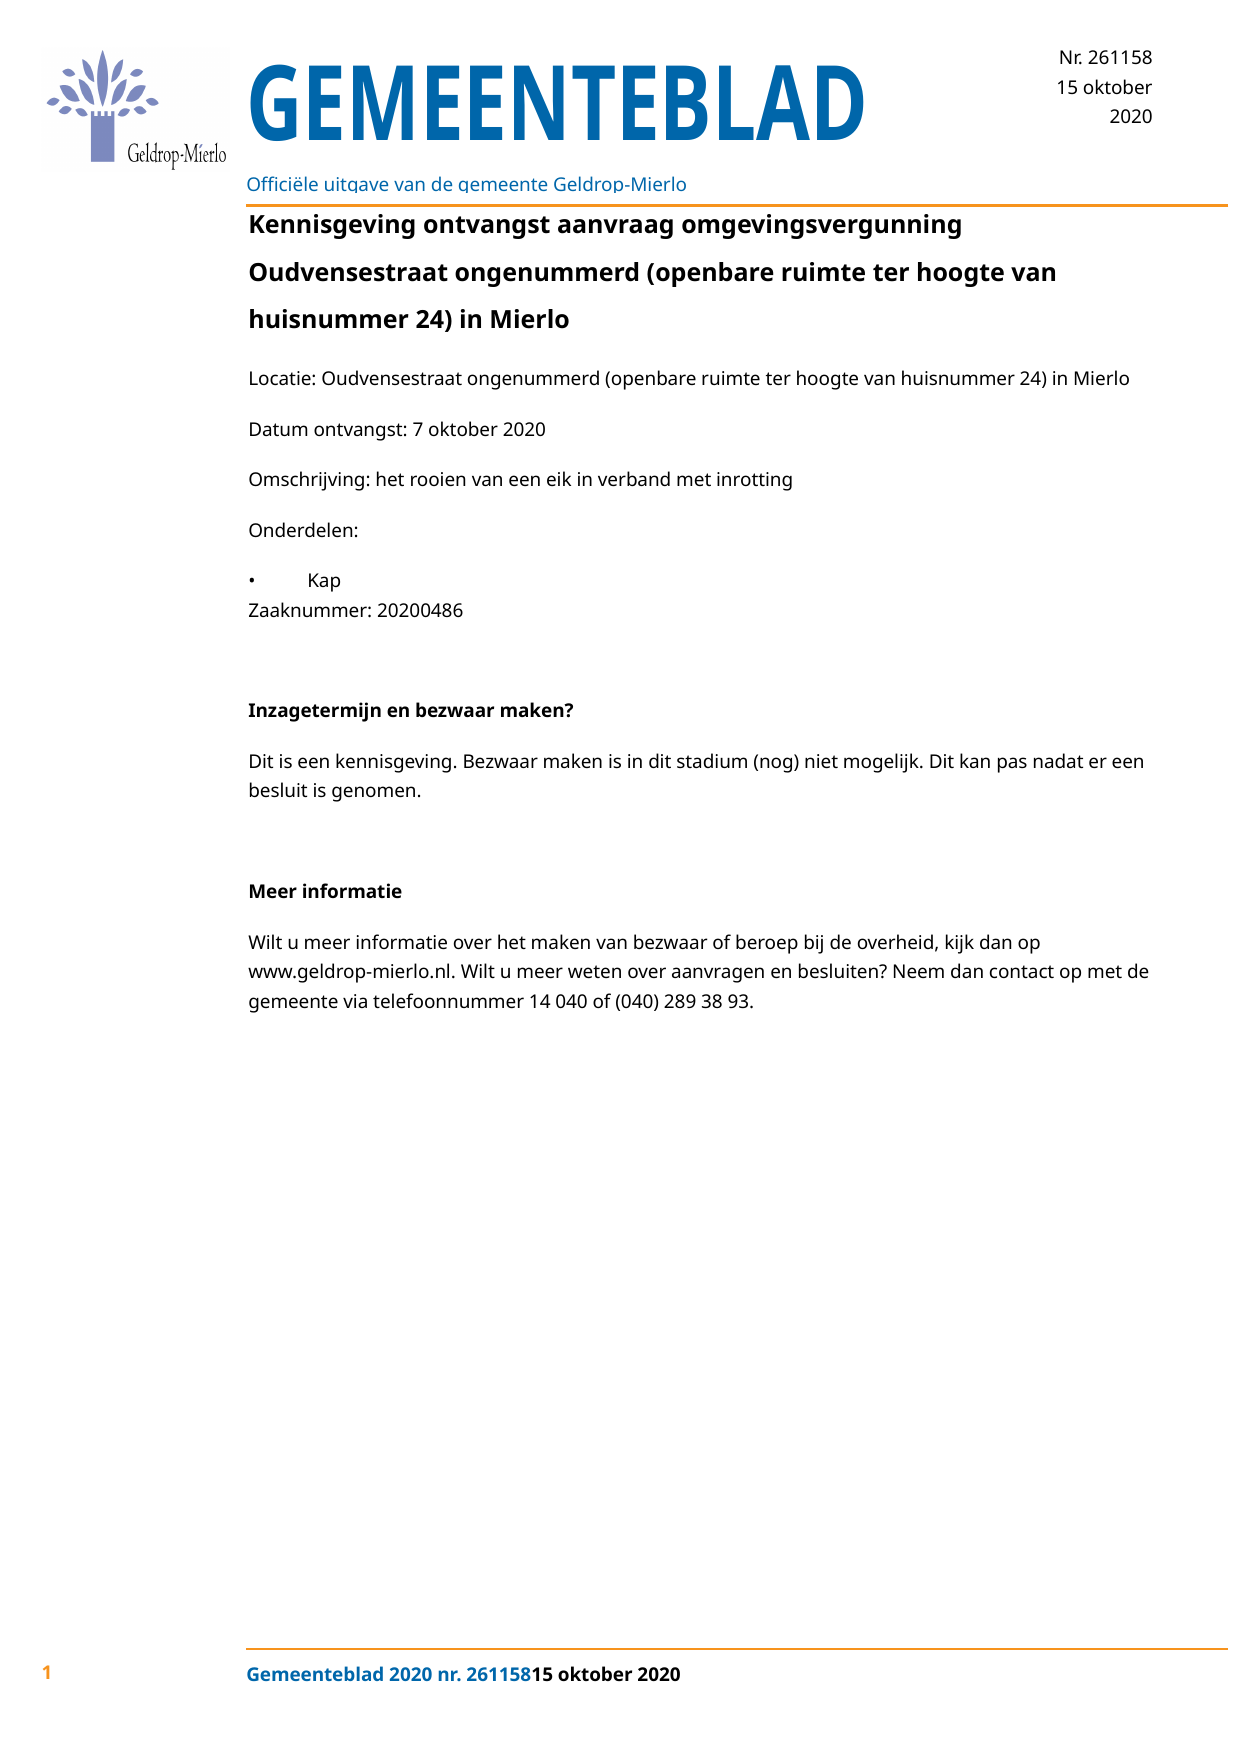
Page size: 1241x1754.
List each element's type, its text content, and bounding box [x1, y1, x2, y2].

text Kennisgeving ontvangst aanvraag omgevingsvergunning Oudvensestraat ongenummerd (openbare ruimte ter hoogte van huisnummer 24) in Mierlo [248, 207, 1152, 336]
text Datum ontvangst: 7 oktober 2020 [248, 416, 1152, 442]
list Kap [248, 567, 1152, 593]
text Zaaknummer: 20200486 [248, 597, 1152, 622]
text Onderdelen: [248, 517, 1152, 542]
text Wilt u meer informatie over het maken van bezwaar of beroep bij de overheid, kijk dan op www.geldrop-mierlo.nl. Wilt u meer weten over aanvragen en besluiten? Neem dan contact op met de gemeente via telefoonnummer 14 040 of (040) 289 38 93. [248, 929, 1152, 1014]
text Dit is een kennisgeving. Bezwaar maken is in dit stadium (nog) niet mogelijk. Dit kan pas nadat er een besluit is genomen. [248, 748, 1152, 803]
text Inzagetermijn en bezwaar maken? [248, 698, 1152, 723]
text Locatie: Oudvensestraat ongenummerd (openbare ruimte ter hoogte van huisnummer 24) in Mierlo [248, 366, 1152, 391]
text Omschrijving: het rooien van een eik in verband met inrotting [248, 466, 1152, 492]
picture [41, 47, 231, 172]
text Meer informatie [248, 878, 1152, 904]
